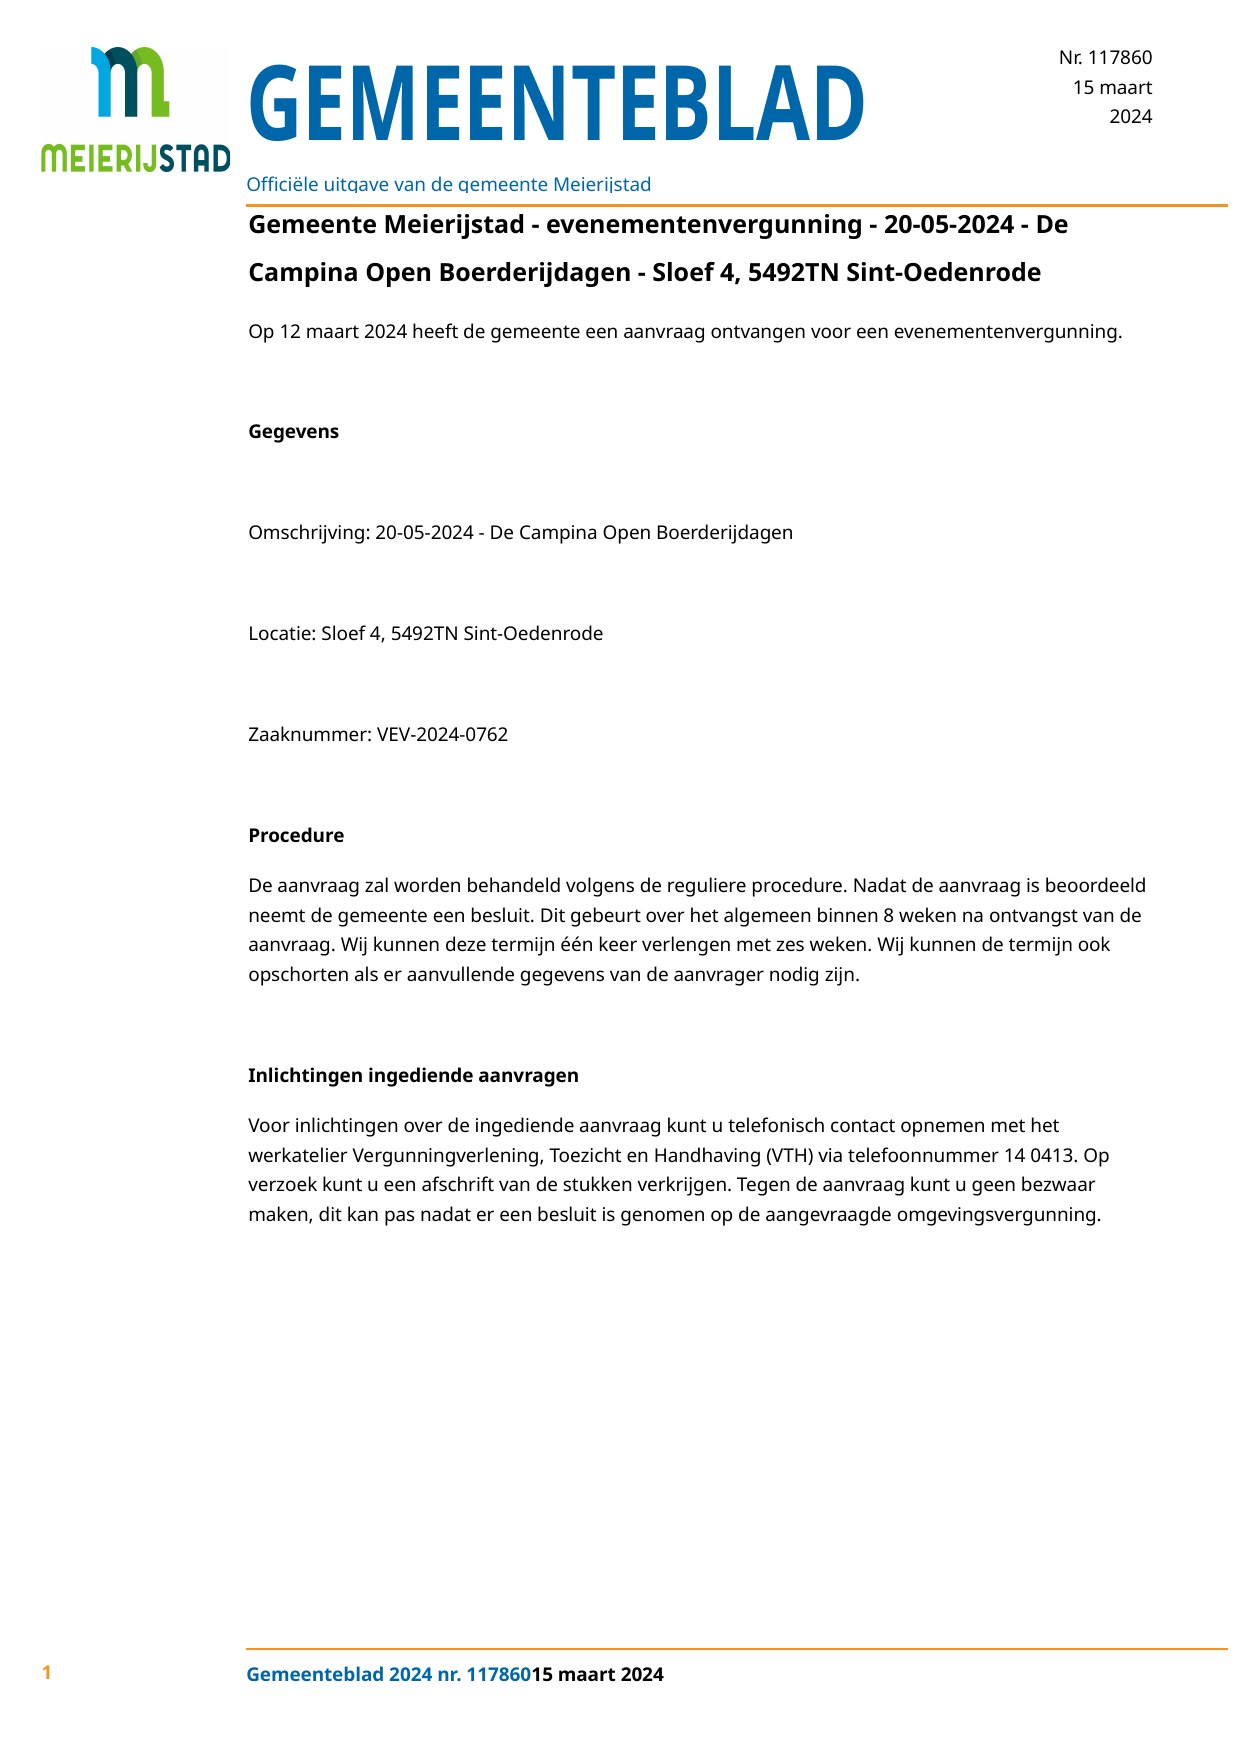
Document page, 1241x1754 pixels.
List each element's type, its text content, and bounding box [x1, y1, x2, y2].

text Gegevens [248, 419, 1152, 444]
text Procedure [248, 822, 1152, 848]
text Omschrijving: 20-05-2024 - De Campina Open Boerderijdagen [248, 519, 1152, 545]
text Zaaknummer: VEV-2024-0762 [248, 721, 1152, 747]
text Gemeente Meierijstad - evenementenvergunning - 20-05-2024 - De Campina Open Boerderijdagen - Sloef 4, 5492TN Sint-Oedenrode [248, 207, 1152, 288]
picture [41, 47, 231, 172]
text Voor inlichtingen over de ingediende aanvraag kunt u telefonisch contact opnemen met het werkatelier Vergunningverlening, Toezicht en Handhaving (VTH) via telefoonnummer 14 0413. Op verzoek kunt u een afschrift van de stukken verkrijgen. Tegen de aanvraag kunt u geen bezwaar maken, dit kan pas nadat er een besluit is genomen op de aangevraagde omgevingsvergunning. [248, 1112, 1152, 1227]
text Op 12 maart 2024 heeft de gemeente een aanvraag ontvangen voor een evenementenvergunning. [248, 318, 1152, 344]
text Inlichtingen ingediende aanvragen [248, 1062, 1152, 1088]
text Locatie: Sloef 4, 5492TN Sint-Oedenrode [248, 620, 1152, 646]
text De aanvraag zal worden behandeld volgens de reguliere procedure. Nadat de aanvraag is beoordeeld neemt de gemeente een besluit. Dit gebeurt over het algemeen binnen 8 weken na ontvangst van de aanvraag. Wij kunnen deze termijn één keer verlengen met zes weken. Wij kunnen de termijn ook opschorten als er aanvullende gegevens van de aanvrager nodig zijn. [248, 872, 1152, 987]
